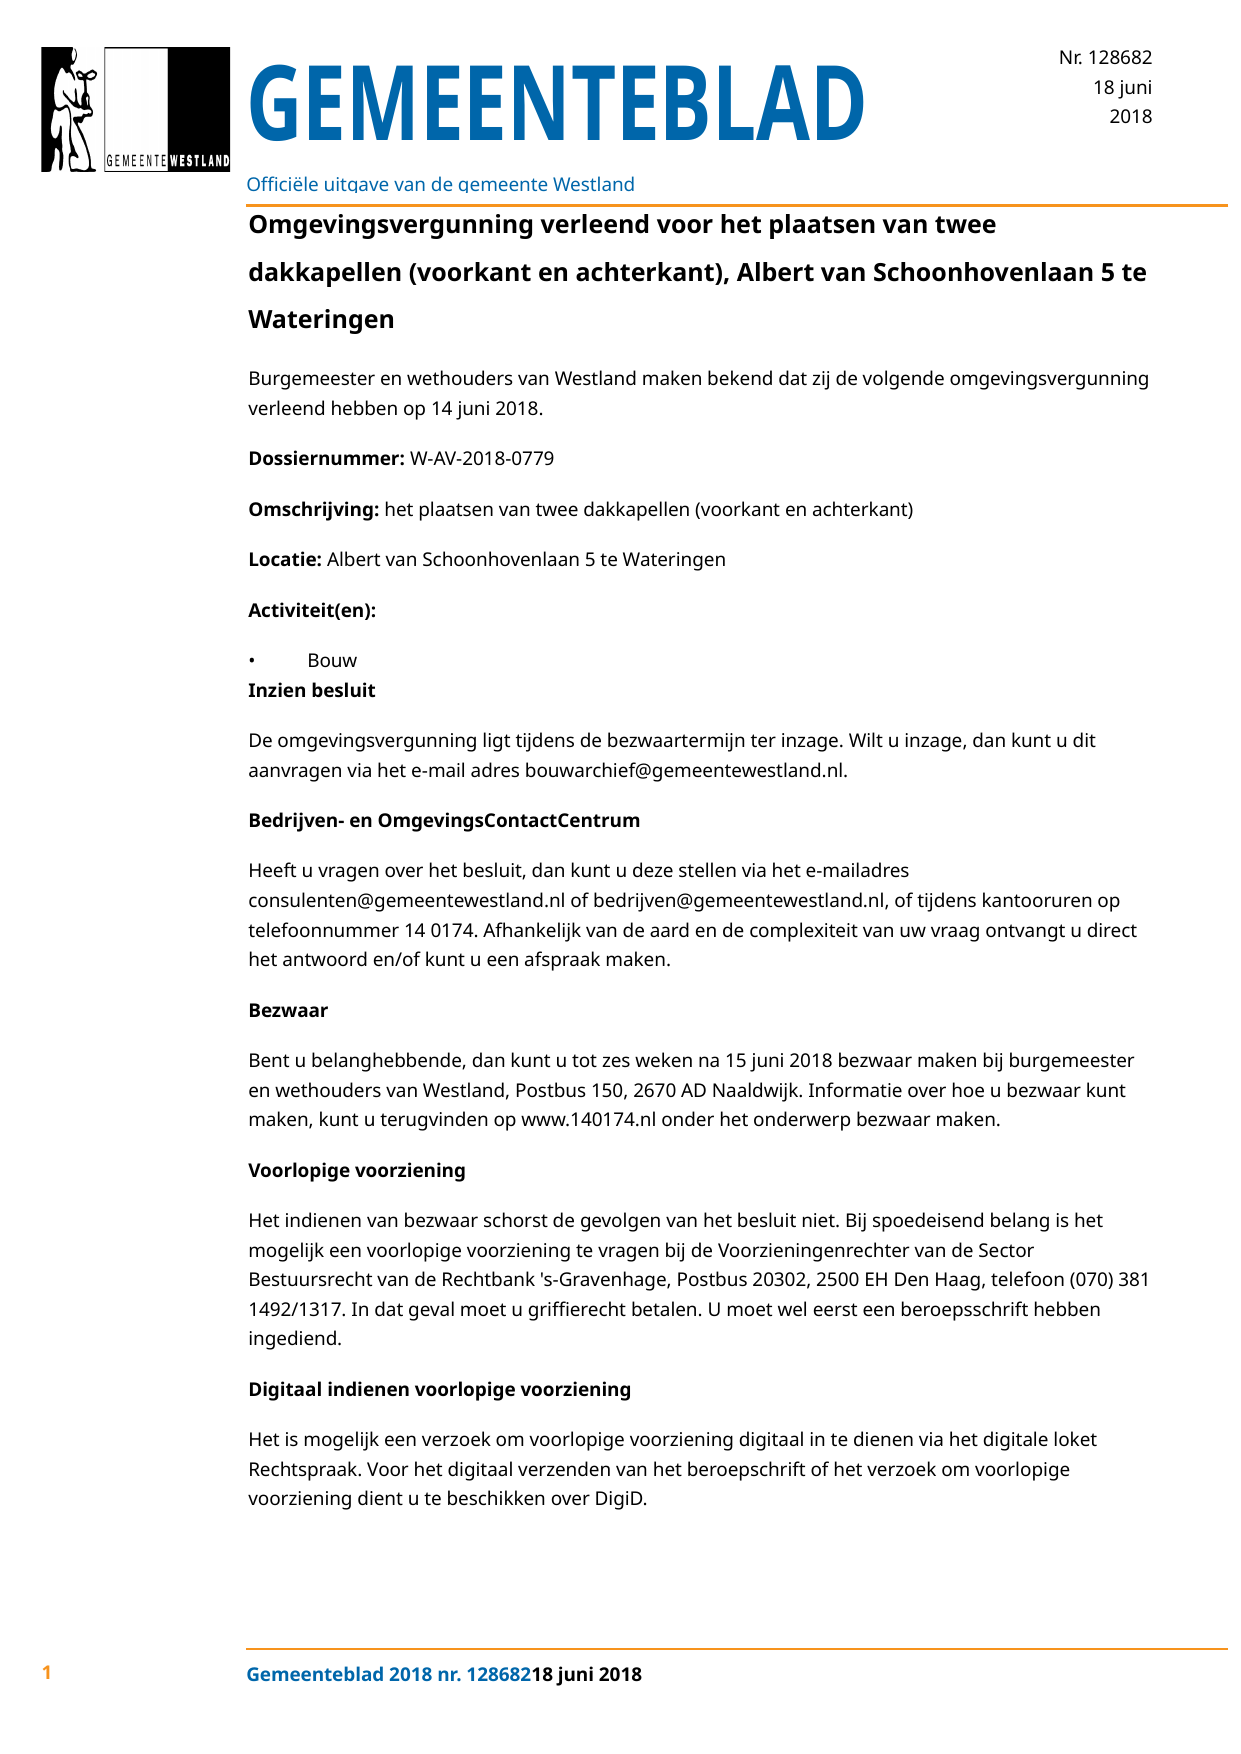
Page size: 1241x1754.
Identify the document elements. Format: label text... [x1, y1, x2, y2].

text Het is mogelijk een verzoek om voorlopige voorziening digitaal in te dienen via het digitale loket Rechtspraak. Voor het digitaal verzenden van het beroepschrift of het verzoek om voorlopige voorziening dient u te beschikken over DigiD. [248, 1426, 1152, 1511]
text Activiteit(en): [248, 597, 1152, 622]
picture [41, 47, 231, 172]
text Locatie: Albert van Schoonhovenlaan 5 te Wateringen [248, 546, 1152, 572]
text Bent u belanghebbende, dan kunt u tot zes weken na 15 juni 2018 bezwaar maken bij burgemeester en wethouders van Westland, Postbus 150, 2670 AD Naaldwijk. Informatie over hoe u bezwaar kunt maken, kunt u terugvinden op www.140174.nl onder het onderwerp bezwaar maken. [248, 1047, 1152, 1132]
text Omschrijving: het plaatsen van twee dakkapellen (voorkant en achterkant) [248, 496, 1152, 522]
text Dossiernummer: W-AV-2018-0779 [248, 446, 1152, 471]
text Heeft u vragen over het besluit, dan kunt u deze stellen via het e-mailadres consulenten@gemeentewestland.nl of bedrijven@gemeentewestland.nl, of tijdens kantooruren op telefoonnummer 14 0174. Afhankelijk van de aard en de complexiteit van uw vraag ontvangt u direct het antwoord en/of kunt u een afspraak maken. [248, 858, 1152, 972]
text Het indienen van bezwaar schorst de gevolgen van het besluit niet. Bij spoedeisend belang is het mogelijk een voorlopige voorziening te vragen bij de Voorzieningenrechter van de Sector Bestuursrecht van de Rechtbank 's-Gravenhage, Postbus 20302, 2500 EH Den Haag, telefoon (070) 381 1492/1317. In dat geval moet u griffierecht betalen. U moet wel eerst een beroepsschrift hebben ingediend. [248, 1207, 1152, 1351]
text Digitaal indienen voorlopige voorziening [248, 1376, 1152, 1402]
list Bouw [248, 647, 1152, 673]
text Bezwaar [248, 997, 1152, 1022]
text Voorlopige voorziening [248, 1157, 1152, 1182]
text Bedrijven- en OmgevingsContactCentrum [248, 807, 1152, 833]
text De omgevingsvergunning ligt tijdens de bezwaartermijn ter inzage. Wilt u inzage, dan kunt u dit aanvragen via het e-mail adres bouwarchief@gemeentewestland.nl. [248, 727, 1152, 782]
text Omgevingsvergunning verleend voor het plaatsen van twee dakkapellen (voorkant en achterkant), Albert van Schoonhovenlaan 5 te Wateringen [248, 207, 1152, 336]
text Burgemeester en wethouders van Westland maken bekend dat zij de volgende omgevingsvergunning verleend hebben op 14 juni 2018. [248, 366, 1152, 421]
text Inzien besluit [248, 677, 1152, 702]
